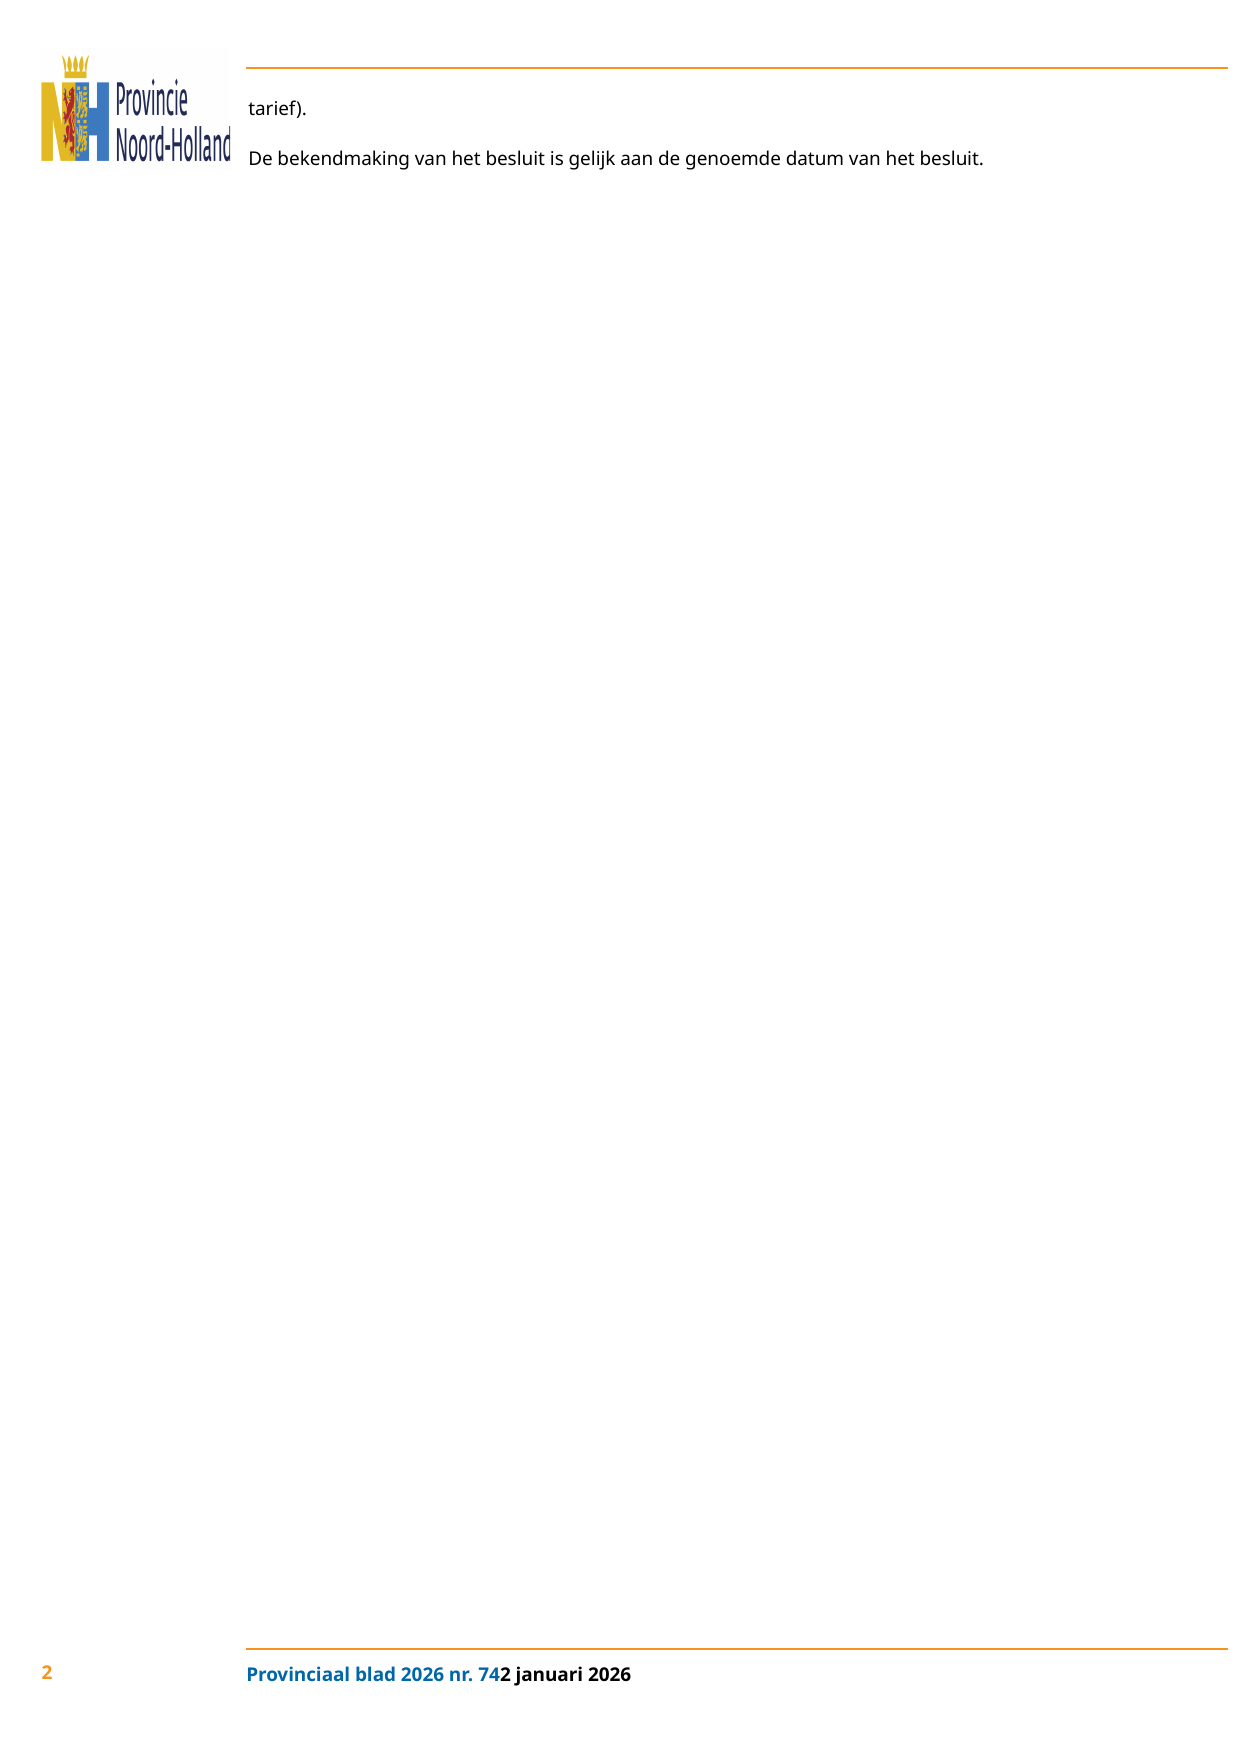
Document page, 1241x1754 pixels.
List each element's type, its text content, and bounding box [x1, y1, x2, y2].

text De bekendmaking van het besluit is gelijk aan de genoemde datum van het besluit. [248, 145, 1152, 171]
text tarief). [248, 95, 1152, 121]
picture [41, 47, 231, 172]
